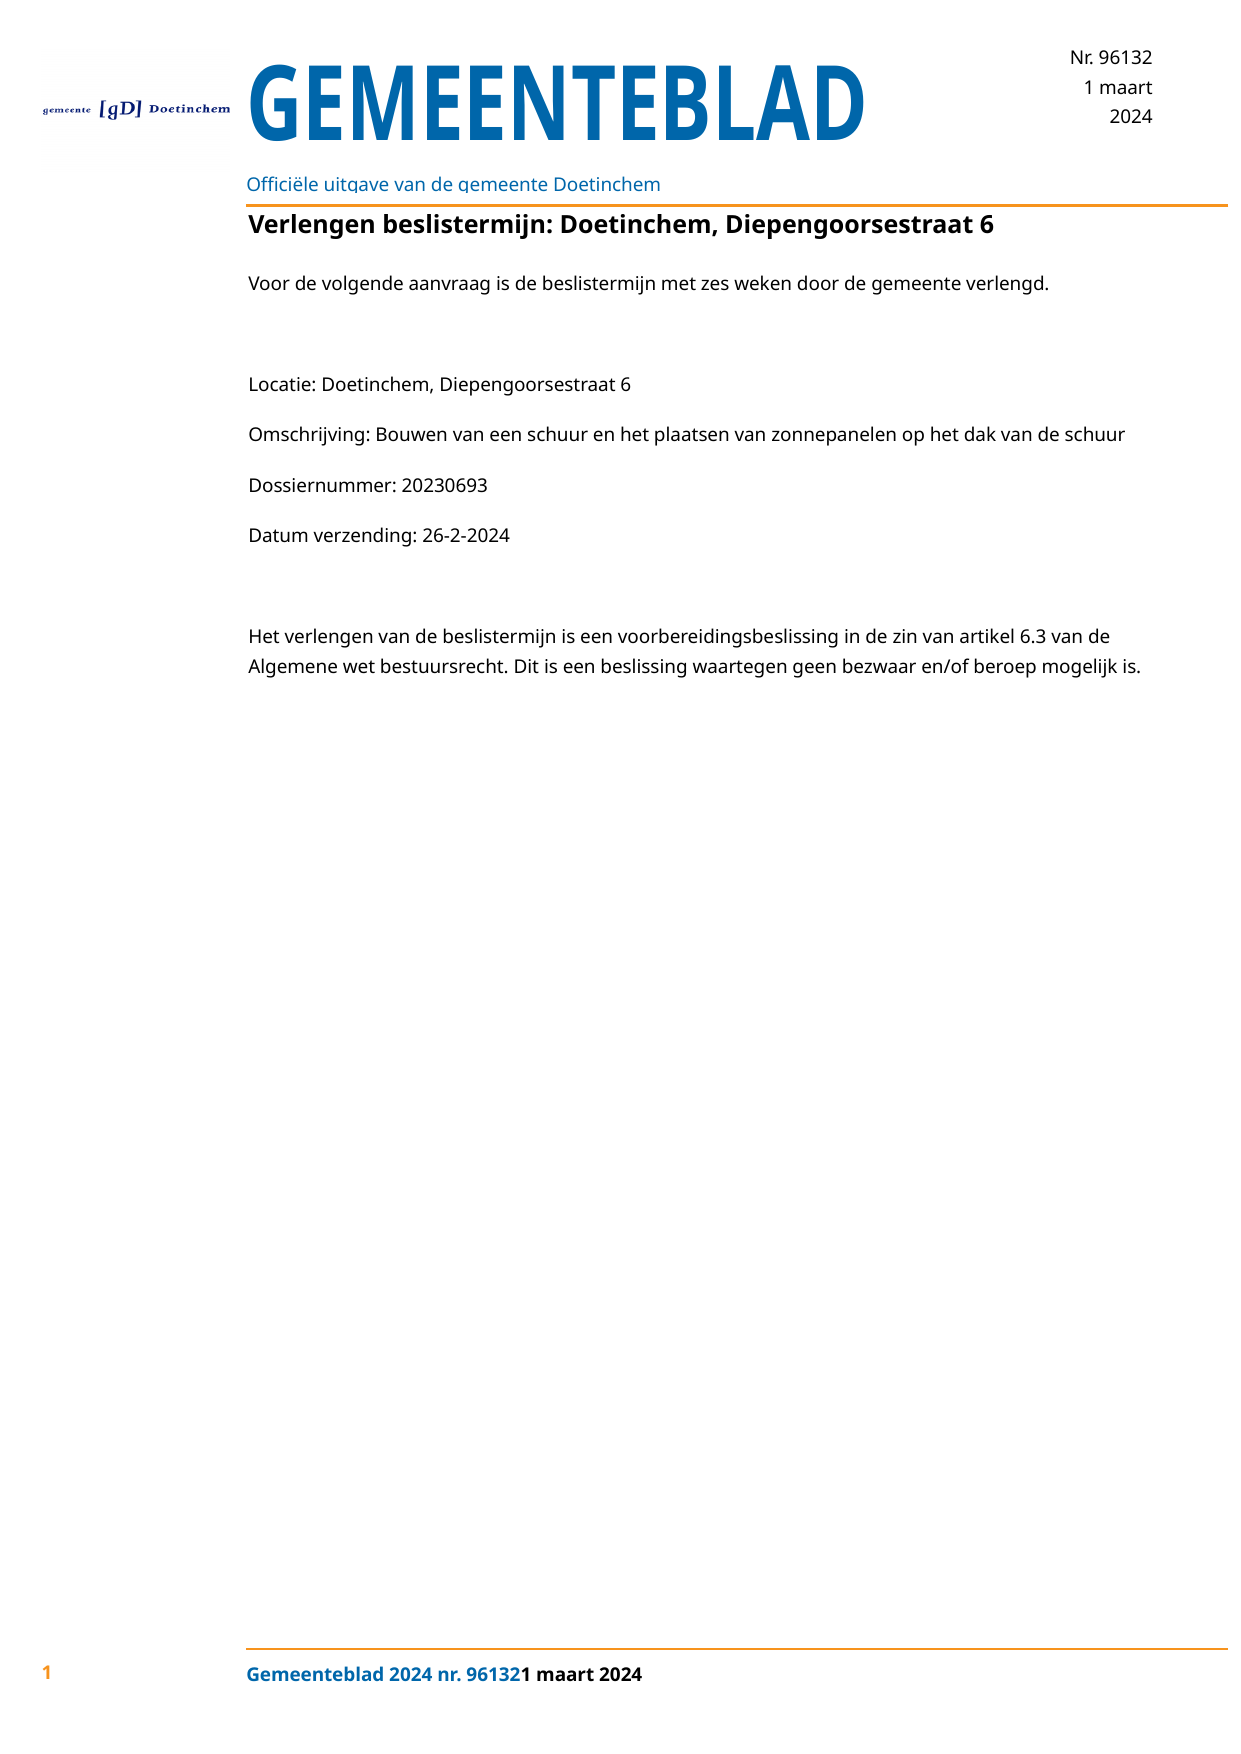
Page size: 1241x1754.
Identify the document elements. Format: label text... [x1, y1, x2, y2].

text Voor de volgende aanvraag is de beslistermijn met zes weken door de gemeente verlengd. [248, 270, 1152, 296]
picture [41, 47, 231, 172]
text Omschrijving: Bouwen van een schuur en het plaatsen van zonnepanelen op het dak van de schuur [248, 422, 1152, 447]
text Het verlengen van de beslistermijn is een voorbereidingsbeslissing in de zin van artikel 6.3 van de Algemene wet bestuursrecht. Dit is een beslissing waartegen geen bezwaar en/of beroep mogelijk is. [248, 623, 1152, 678]
text Locatie: Doetinchem, Diepengoorsestraat 6 [248, 371, 1152, 397]
text Verlengen beslistermijn: Doetinchem, Diepengoorsestraat 6 [248, 207, 1152, 241]
text Dossiernummer: 20230693 [248, 472, 1152, 498]
text Datum verzending: 26-2-2024 [248, 522, 1152, 548]
